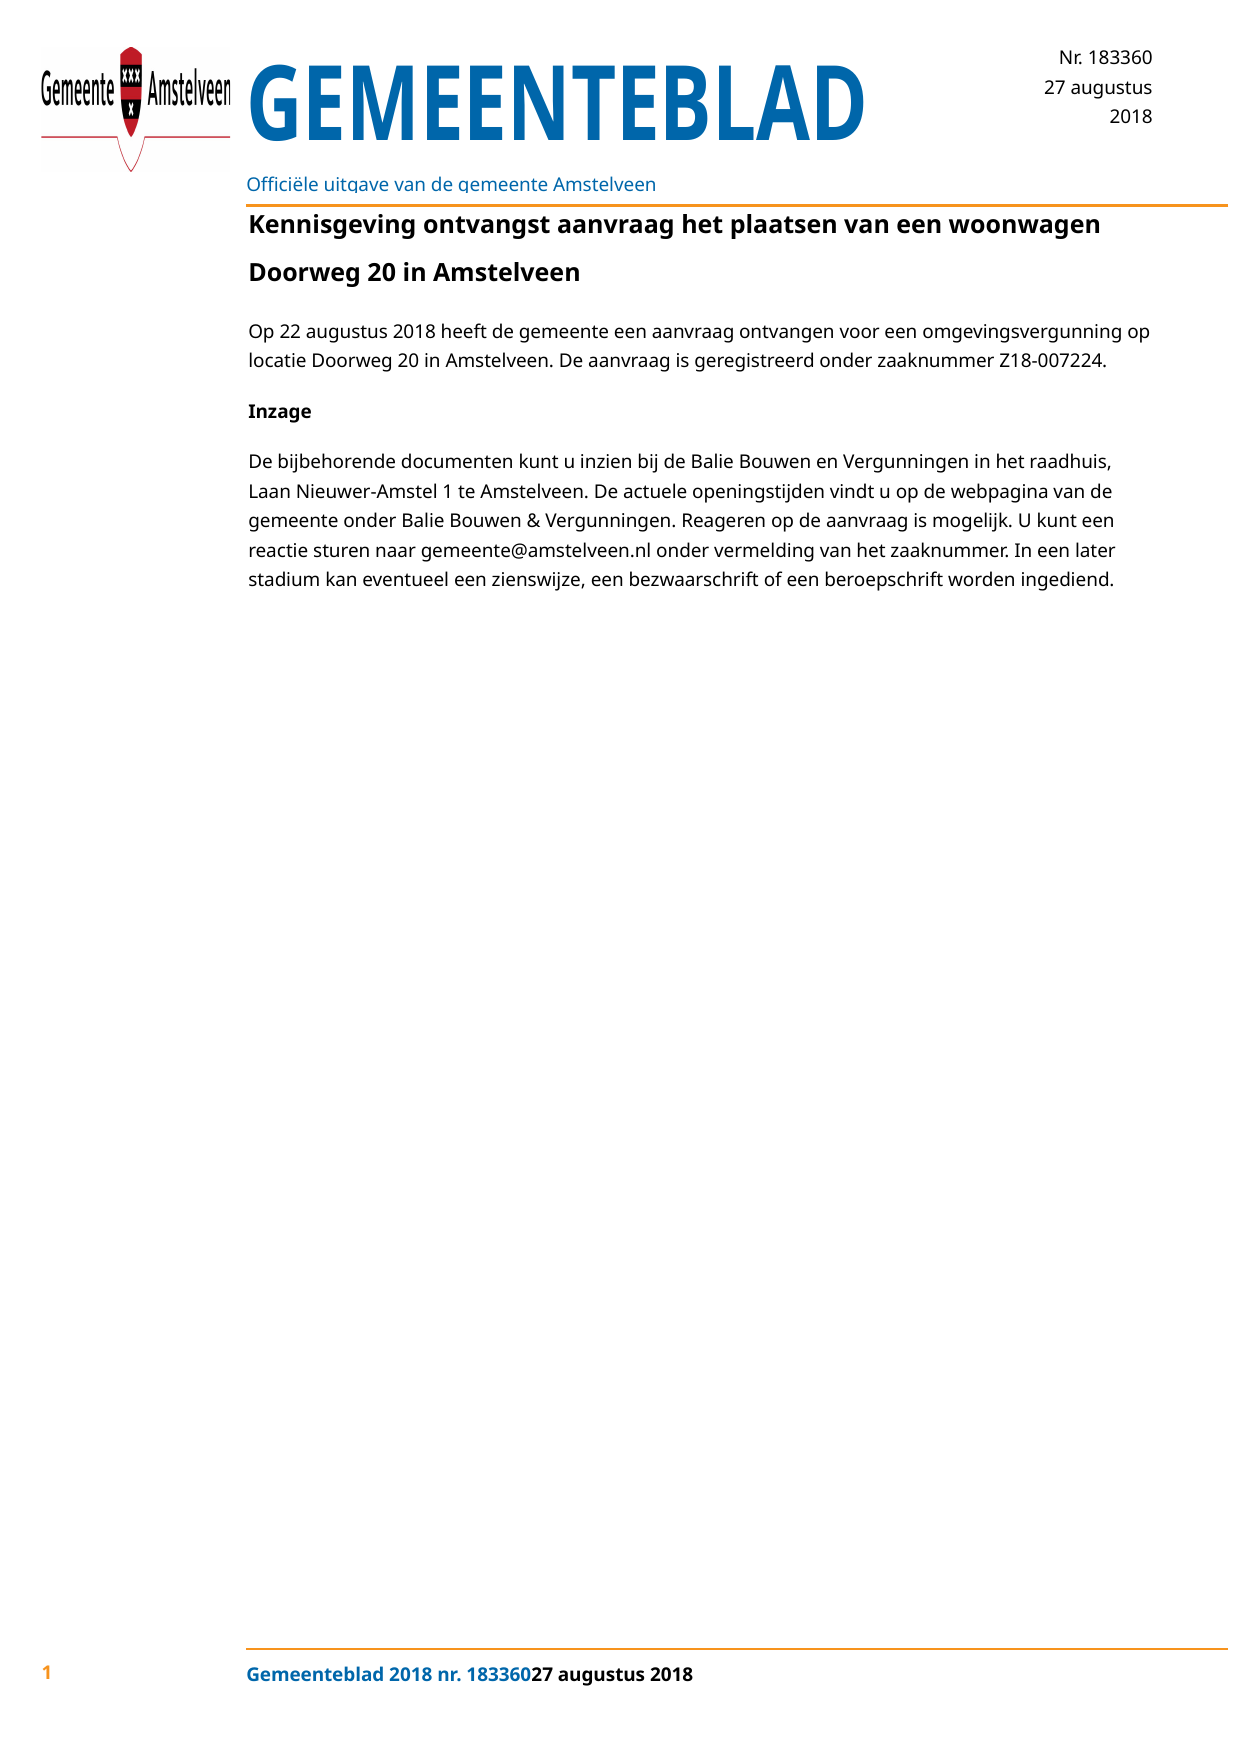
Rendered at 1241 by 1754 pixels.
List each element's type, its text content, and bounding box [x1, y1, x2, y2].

text Op 22 augustus 2018 heeft de gemeente een aanvraag ontvangen voor een omgevingsvergunning op locatie Doorweg 20 in Amstelveen. De aanvraag is geregistreerd onder zaaknummer Z18-007224. [248, 318, 1152, 373]
picture [41, 47, 231, 172]
text Kennisgeving ontvangst aanvraag het plaatsen van een woonwagen Doorweg 20 in Amstelveen [248, 207, 1152, 288]
text De bijbehorende documenten kunt u inzien bij de Balie Bouwen en Vergunningen in het raadhuis, Laan Nieuwer-Amstel 1 te Amstelveen. De actuele openingstijden vindt u op de webpagina van de gemeente onder Balie Bouwen & Vergunningen. Reageren op de aanvraag is mogelijk. U kunt een reactie sturen naar gemeente@amstelveen.nl onder vermelding van het zaaknummer. In een later stadium kan eventueel een zienswijze, een bezwaarschrift of een beroepschrift worden ingediend. [248, 448, 1152, 592]
text Inzage [248, 398, 1152, 424]
